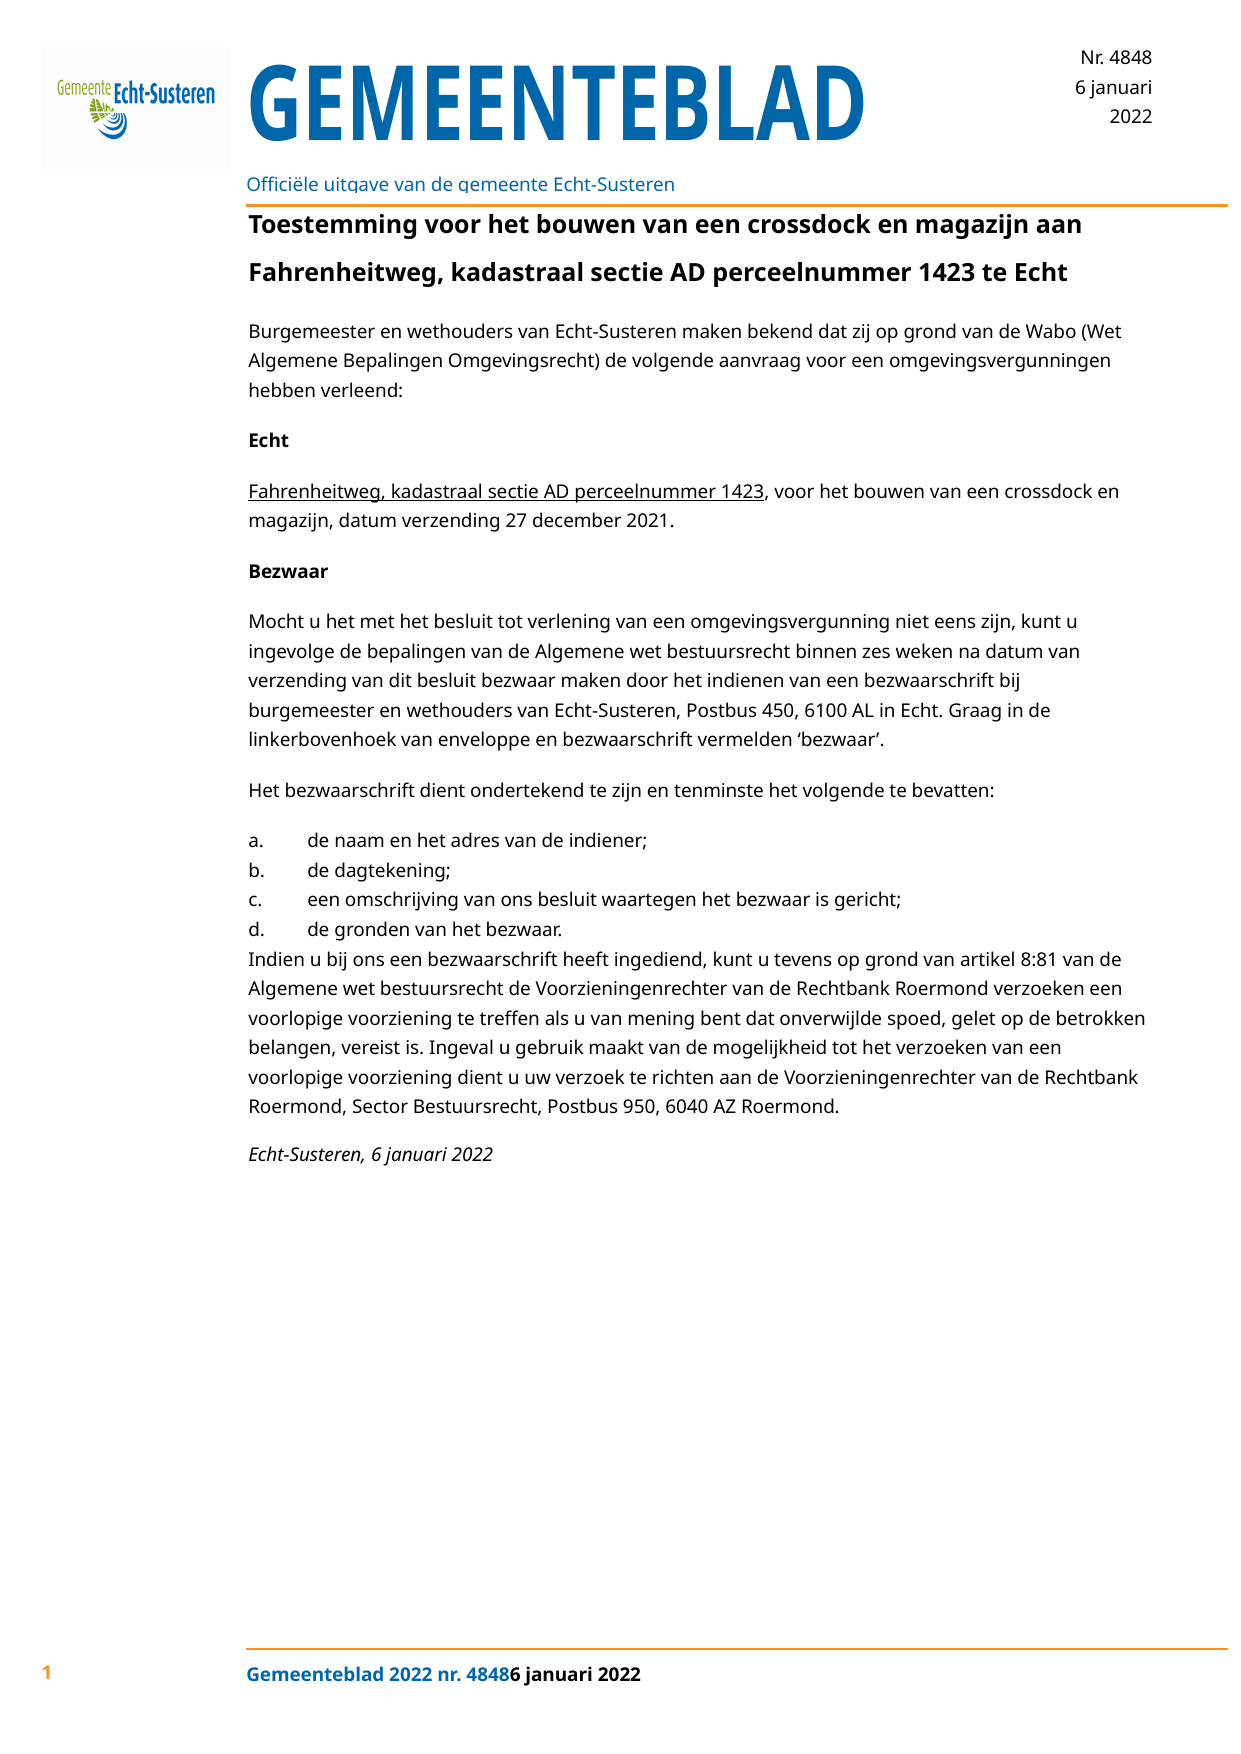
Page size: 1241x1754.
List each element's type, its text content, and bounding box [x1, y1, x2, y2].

text Echt [248, 427, 1152, 453]
text Echt-Susteren, 6 januari 2022 [248, 1142, 1152, 1167]
list de naam en het adres van de indiener; [248, 827, 1152, 853]
list de dagtekening; [248, 857, 1152, 883]
text Mocht u het met het besluit tot verlening van een omgevingsvergunning niet eens zijn, kunt u ingevolge de bepalingen van de Algemene wet bestuursrecht binnen zes weken na datum van verzending van dit besluit bezwaar maken door het indienen van een bezwaarschrift bij burgemeester en wethouders van Echt-Susteren, Postbus 450, 6100 AL in Echt. Graag in de linkerbovenhoek van enveloppe en bezwaarschrift vermelden ‘bezwaar’. [248, 608, 1152, 752]
list de gronden van het bezwaar. [248, 916, 1152, 942]
text Fahrenheitweg, kadastraal sectie AD perceelnummer 1423, voor het bouwen van een crossdock en magazijn, datum verzending 27 december 2021. [248, 478, 1152, 533]
text Indien u bij ons een bezwaarschrift heeft ingediend, kunt u tevens op grond van artikel 8:81 van de Algemene wet bestuursrecht de Voorzieningenrechter van de Rechtbank Roermond verzoeken een voorlopige voorziening te treffen als u van mening bent dat onverwijlde spoed, gelet op de betrokken belangen, vereist is. Ingeval u gebruik maakt van de mogelijkheid tot het verzoeken van een voorlopige voorziening dient u uw verzoek te richten aan de Voorzieningenrechter van de Rechtbank Roermond, Sector Bestuursrecht, Postbus 950, 6040 AZ Roermond. [248, 946, 1152, 1119]
text Toestemming voor het bouwen van een crossdock en magazijn aan Fahrenheitweg, kadastraal sectie AD perceelnummer 1423 te Echt [248, 207, 1152, 288]
text Het bezwaarschrift dient ondertekend te zijn en tenminste het volgende te bevatten: [248, 777, 1152, 803]
text Burgemeester en wethouders van Echt-Susteren maken bekend dat zij op grond van de Wabo (Wet Algemene Bepalingen Omgevingsrecht) de volgende aanvraag voor een omgevingsvergunningen hebben verleend: [248, 318, 1152, 403]
picture [41, 47, 231, 172]
list een omschrijving van ons besluit waartegen het bezwaar is gericht; [248, 887, 1152, 912]
text Bezwaar [248, 558, 1152, 584]
